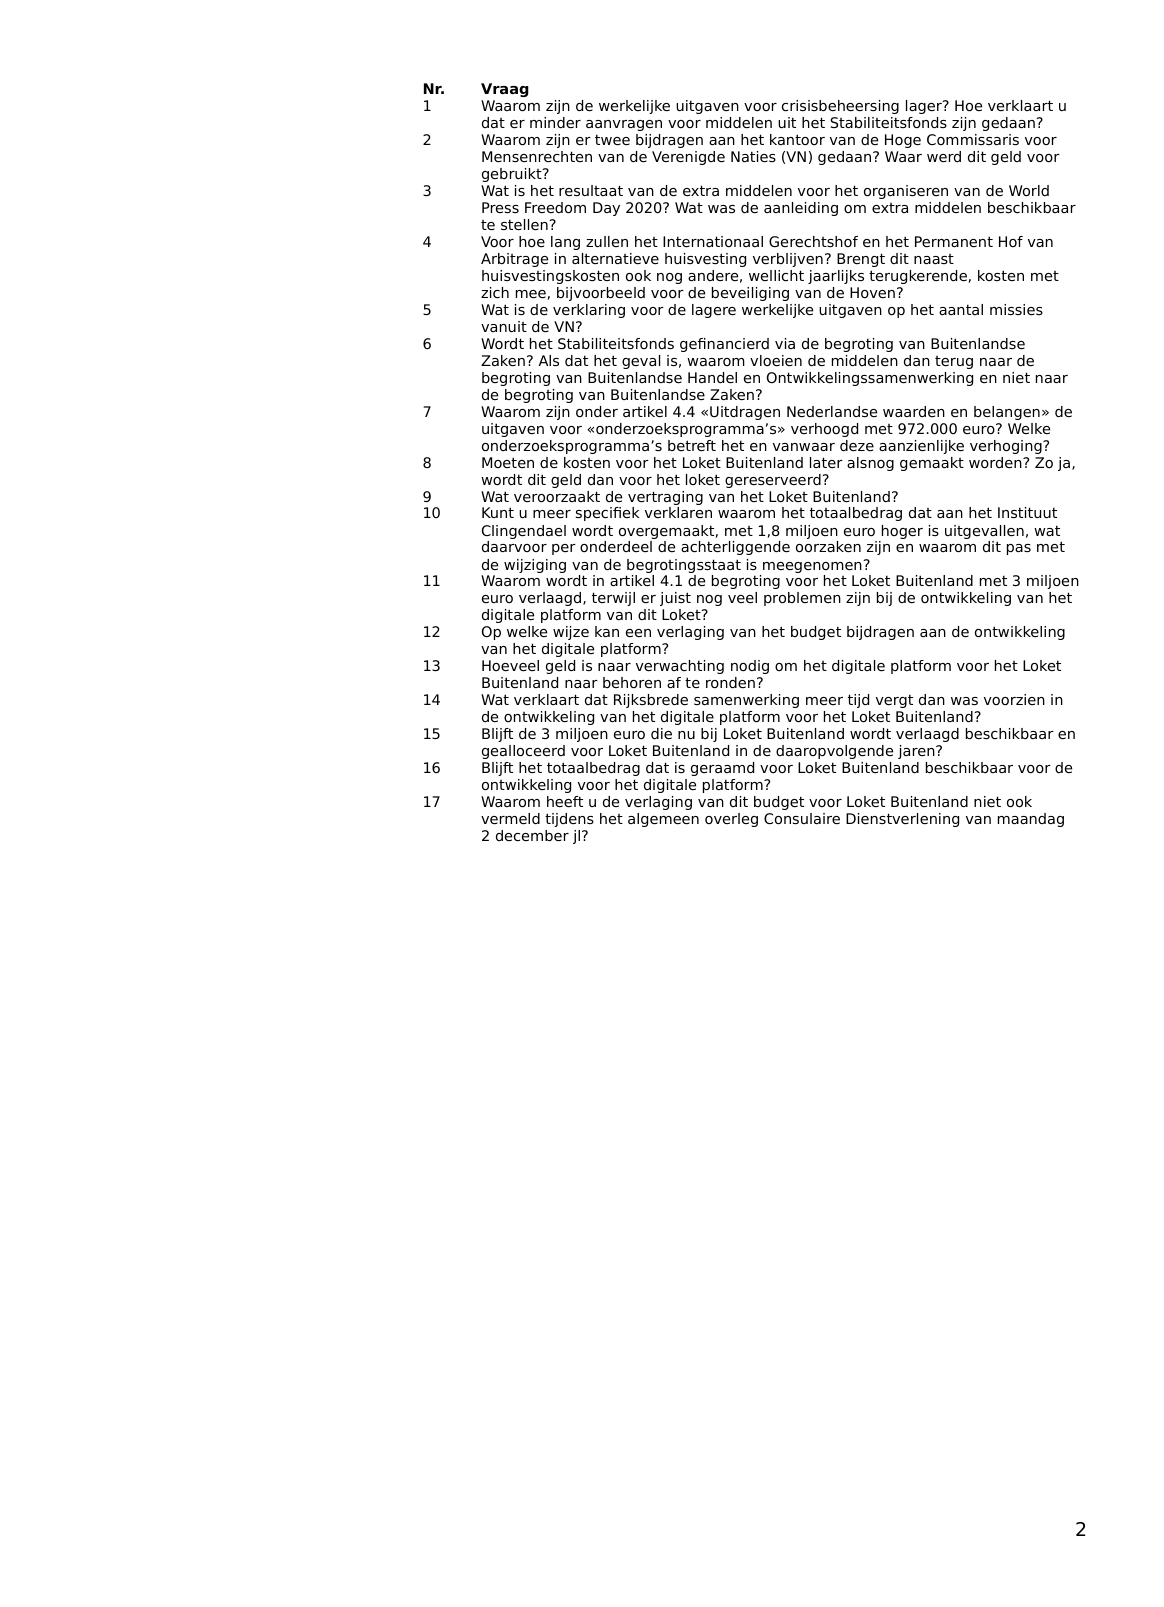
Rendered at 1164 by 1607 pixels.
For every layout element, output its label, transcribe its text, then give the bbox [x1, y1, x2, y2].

table_cell 7 [422, 404, 475, 454]
table_cell Voor hoe lang zullen het Internationaal Gerechtshof en het Permanent Hof van Arbitrage in alternatieve huisvesting verblijven? Brengt dit naast huisvestingskosten ook nog andere, wellicht jaarlijks terugkerende, kosten met zich mee, bijvoorbeeld voor de beveiliging van de Hoven? [475, 234, 1087, 302]
table_cell 15 [422, 726, 475, 760]
table_cell 10 [422, 505, 475, 573]
table_cell 16 [422, 760, 475, 794]
table_cell Waarom heeft u de verlaging van dit budget voor Loket Buitenland niet ook vermeld tijdens het algemeen overleg Consulaire Dienstverlening van maandag 2 december jl? [475, 794, 1087, 845]
table_cell Moeten de kosten voor het Loket Buitenland later alsnog gemaakt worden? Zo ja, wordt dit geld dan voor het loket gereserveerd? [475, 455, 1087, 488]
table_cell Waarom wordt in artikel 4.1 de begroting voor het Loket Buitenland met 3 miljoen euro verlaagd, terwijl er juist nog veel problemen zijn bij de ontwikkeling van het digitale platform van dit Loket? [475, 573, 1087, 624]
table_header Vraag [475, 81, 1087, 98]
table_cell 17 [422, 794, 475, 845]
table_cell Wat is het resultaat van de extra middelen voor het organiseren van de World Press Freedom Day 2020? Wat was de aanleiding om extra middelen beschikbaar te stellen? [475, 183, 1087, 234]
table_cell 12 [422, 624, 475, 658]
table_cell 14 [422, 692, 475, 726]
table_cell Waarom zijn er twee bijdragen aan het kantoor van de Hoge Commissaris voor Mensenrechten van de Verenigde Naties (VN) gedaan? Waar werd dit geld voor gebruikt? [475, 132, 1087, 183]
table_cell 9 [422, 489, 475, 505]
table_cell Blijft de 3 miljoen euro die nu bij Loket Buitenland wordt verlaagd beschikbaar en gealloceerd voor Loket Buitenland in de daaropvolgende jaren? [475, 726, 1087, 760]
table_cell Wordt het Stabiliteitsfonds gefinancierd via de begroting van Buitenlandse Zaken? Als dat het geval is, waarom vloeien de middelen dan terug naar de begroting van Buitenlandse Handel en Ontwikkelingssamenwerking en niet naar de begroting van Buitenlandse Zaken? [475, 336, 1087, 403]
table_cell 4 [422, 234, 475, 302]
table_cell 3 [422, 183, 475, 234]
table_cell 6 [422, 336, 475, 403]
table_cell 2 [422, 132, 475, 183]
table_cell 13 [422, 658, 475, 692]
table_cell Blijft het totaalbedrag dat is geraamd voor Loket Buitenland beschikbaar voor de ontwikkeling voor het digitale platform? [475, 760, 1087, 794]
table_cell 11 [422, 573, 475, 624]
table_cell 8 [422, 455, 475, 488]
table_header Nr. [422, 81, 475, 98]
table_cell Kunt u meer specifiek verklaren waarom het totaalbedrag dat aan het Instituut Clingendael wordt overgemaakt, met 1,8 miljoen euro hoger is uitgevallen, wat daarvoor per onderdeel de achterliggende oorzaken zijn en waarom dit pas met de wijziging van de begrotingsstaat is meegenomen? [475, 505, 1087, 573]
table_cell Hoeveel geld is naar verwachting nodig om het digitale platform voor het Loket Buitenland naar behoren af te ronden? [475, 658, 1087, 692]
table_cell Waarom zijn de werkelijke uitgaven voor crisisbeheersing lager? Hoe verklaart u dat er minder aanvragen voor middelen uit het Stabiliteitsfonds zijn gedaan? [475, 98, 1087, 132]
table_cell Wat is de verklaring voor de lagere werkelijke uitgaven op het aantal missies vanuit de VN? [475, 302, 1087, 336]
table_cell Op welke wijze kan een verlaging van het budget bijdragen aan de ontwikkeling van het digitale platform? [475, 624, 1087, 658]
table_cell Wat verklaart dat Rijksbrede samenwerking meer tijd vergt dan was voorzien in de ontwikkeling van het digitale platform voor het Loket Buitenland? [475, 692, 1087, 726]
table_cell Waarom zijn onder artikel 4.4 «Uitdragen Nederlandse waarden en belangen» de uitgaven voor «onderzoeksprogramma’s» verhoogd met 972.000 euro? Welke onderzoeksprogramma’s betreft het en vanwaar deze aanzienlijke verhoging? [475, 404, 1087, 454]
table_cell Wat veroorzaakt de vertraging van het Loket Buitenland? [475, 489, 1087, 505]
table_cell 1 [422, 98, 475, 132]
table_cell 5 [422, 302, 475, 336]
